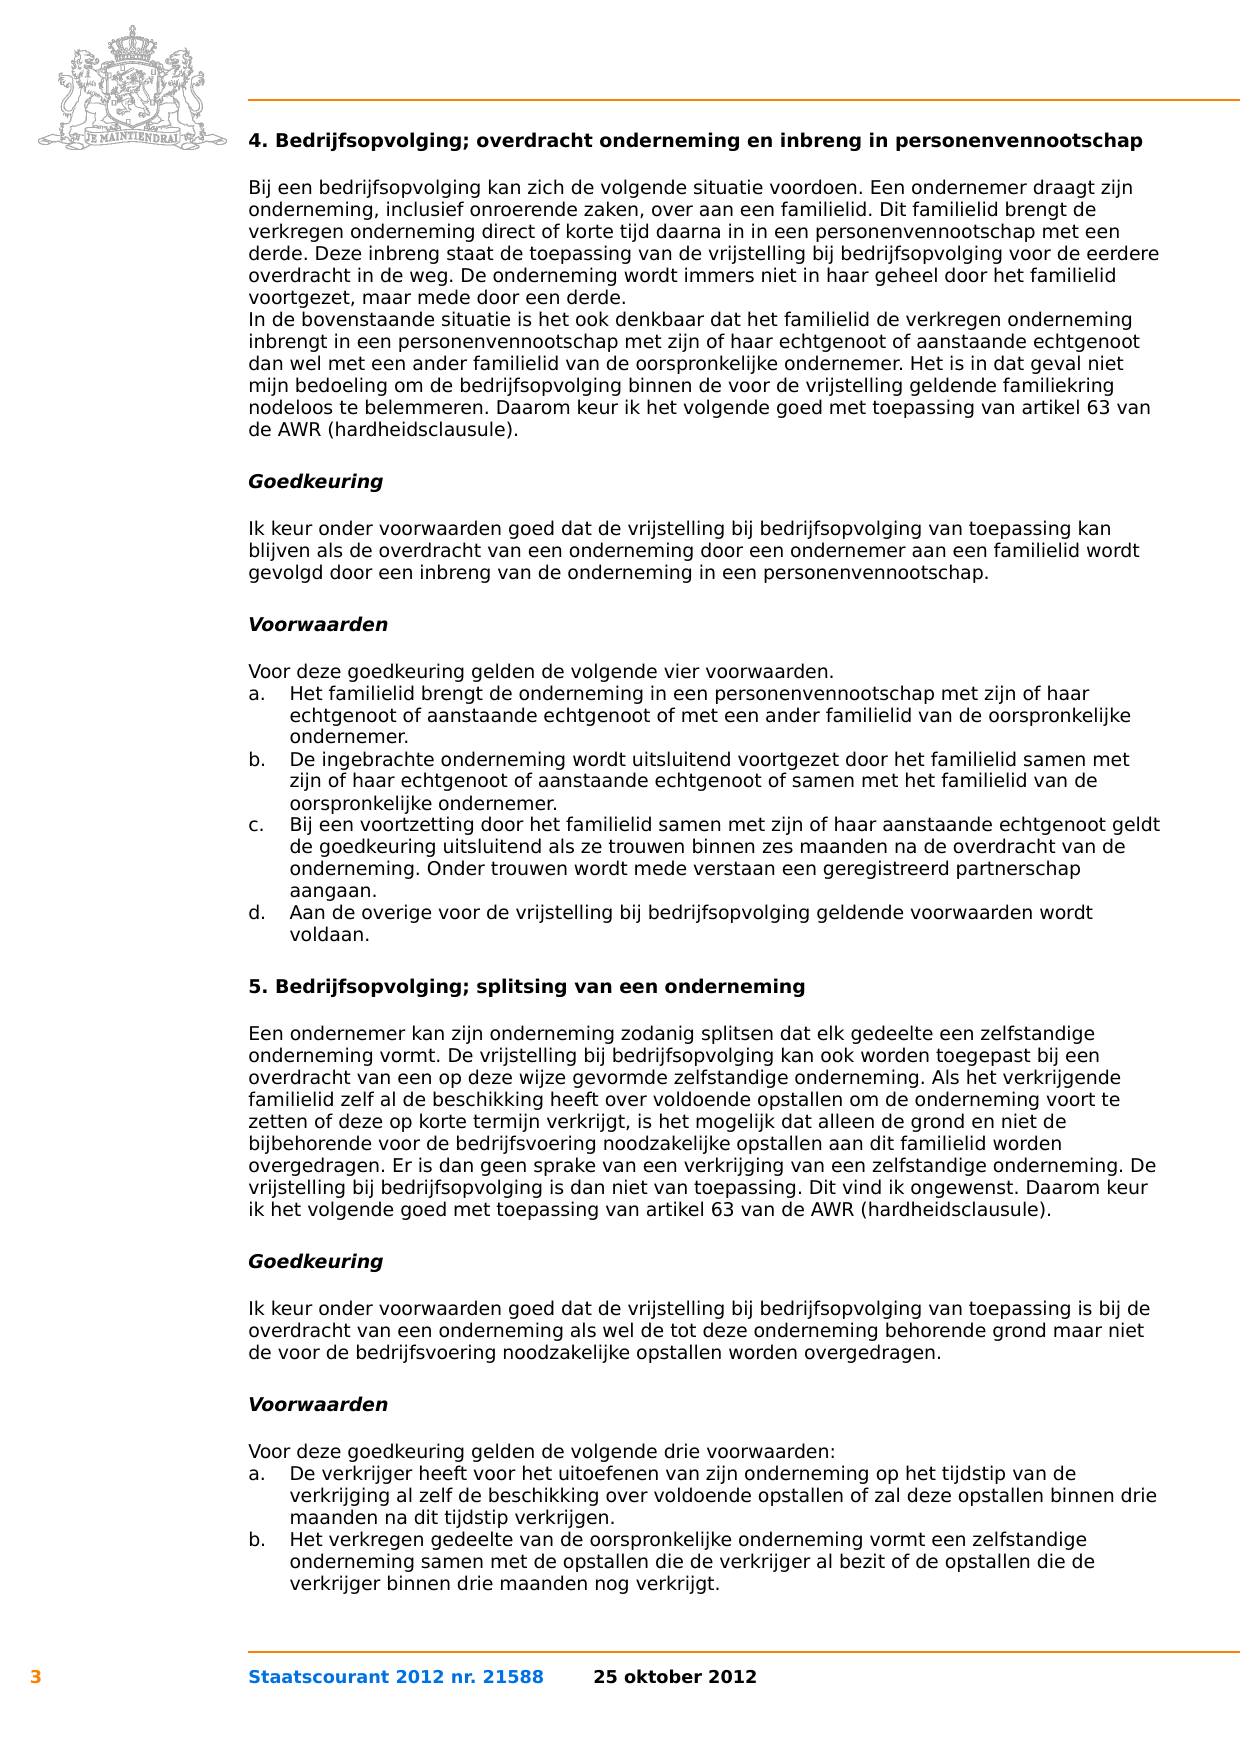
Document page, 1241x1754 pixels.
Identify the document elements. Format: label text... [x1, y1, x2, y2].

subtitle Voorwaarden [248, 613, 1163, 636]
subtitle 5. Bedrijfsopvolging; splitsing van een onderneming [248, 976, 1163, 998]
text Ik keur onder voorwaarden goed dat de vrijstelling bij bedrijfsopvolging van toepassing is bij de overdracht van een onderneming als wel de tot deze onderneming behorende grond maar niet de voor de bedrijfsvoering noodzakelijke opstallen worden overgedragen. [248, 1298, 1163, 1364]
text a. Het familielid brengt de onderneming in een personenvennootschap met zijn of haar echtgenoot of aanstaande echtgenoot of met een ander familielid van de oorspronkelijke ondernemer. [248, 682, 1163, 748]
subtitle Voorwaarden [248, 1394, 1163, 1416]
text Een ondernemer kan zijn onderneming zodanig splitsen dat elk gedeelte een zelfstandige onderneming vormt. De vrijstelling bij bedrijfsopvolging kan ook worden toegepast bij een overdracht van een op deze wijze gevormde zelfstandige onderneming. Als het verkrijgende familielid zelf al de beschikking heeft over voldoende opstallen om de onderneming voort te zetten of deze op korte termijn verkrijgt, is het mogelijk dat alleen de grond en niet de bijbehorende voor de bedrijfsvoering noodzakelijke opstallen aan dit familielid worden overgedragen. Er is dan geen sprake van een verkrijging van een zelfstandige onderneming. De vrijstelling bij bedrijfsopvolging is dan niet van toepassing. Dit vind ik ongewenst. Daarom keur ik het volgende goed met toepassing van artikel 63 van de AWR (hardheidsclausule). [248, 1023, 1163, 1221]
text d. Aan de overige voor de vrijstelling bij bedrijfsopvolging geldende voorwaarden wordt voldaan. [248, 902, 1163, 946]
text c. Bij een voortzetting door het familielid samen met zijn of haar aanstaande echtgenoot geldt de goedkeuring uitsluitend als ze trouwen binnen zes maanden na de overdracht van de onderneming. Onder trouwen wordt mede verstaan een geregistreerd partnerschap aangaan. [248, 814, 1163, 902]
text Voor deze goedkeuring gelden de volgende drie voorwaarden: [248, 1441, 1163, 1463]
text In de bovenstaande situatie is het ook denkbaar dat het familielid de verkregen onderneming inbrengt in een personenvennootschap met zijn of haar echtgenoot of aanstaande echtgenoot dan wel met een ander familielid van de oorspronkelijke ondernemer. Het is in dat geval niet mijn bedoeling om de bedrijfsopvolging binnen de voor de vrijstelling geldende familiekring nodeloos te belemmeren. Daarom keur ik het volgende goed met toepassing van artikel 63 van de AWR (hardheidsclausule). [248, 309, 1163, 441]
subtitle 4. Bedrijfsopvolging; overdracht onderneming en inbreng in personenvennootschap [248, 130, 1163, 152]
text a. De verkrijger heeft voor het uitoefenen van zijn onderneming op het tijdstip van de verkrijging al zelf de beschikking over voldoende opstallen of zal deze opstallen binnen drie maanden na dit tijdstip verkrijgen. [248, 1463, 1163, 1529]
text Bij een bedrijfsopvolging kan zich de volgende situatie voordoen. Een ondernemer draagt zijn onderneming, inclusief onroerende zaken, over aan een familielid. Dit familielid brengt de verkregen onderneming direct of korte tijd daarna in in een personenvennootschap met een derde. Deze inbreng staat de toepassing van de vrijstelling bij bedrijfsopvolging voor de eerdere overdracht in de weg. De onderneming wordt immers niet in haar geheel door het familielid voortgezet, maar mede door een derde. [248, 177, 1163, 309]
text Ik keur onder voorwaarden goed dat de vrijstelling bij bedrijfsopvolging van toepassing kan blijven als de overdracht van een onderneming door een ondernemer aan een familielid wordt gevolgd door een inbreng van de onderneming in een personenvennootschap. [248, 518, 1163, 583]
subtitle Goedkeuring [248, 1251, 1163, 1273]
text b. Het verkregen gedeelte van de oorspronkelijke onderneming vormt een zelfstandige onderneming samen met de opstallen die de verkrijger al bezit of de opstallen die de verkrijger binnen drie maanden nog verkrijgt. [248, 1529, 1163, 1595]
subtitle Goedkeuring [248, 471, 1163, 493]
picture [38, 25, 227, 150]
text Voor deze goedkeuring gelden de volgende vier voorwaarden. [248, 661, 1163, 682]
text b. De ingebrachte onderneming wordt uitsluitend voortgezet door het familielid samen met zijn of haar echtgenoot of aanstaande echtgenoot of samen met het familielid van de oorspronkelijke ondernemer. [248, 748, 1163, 814]
